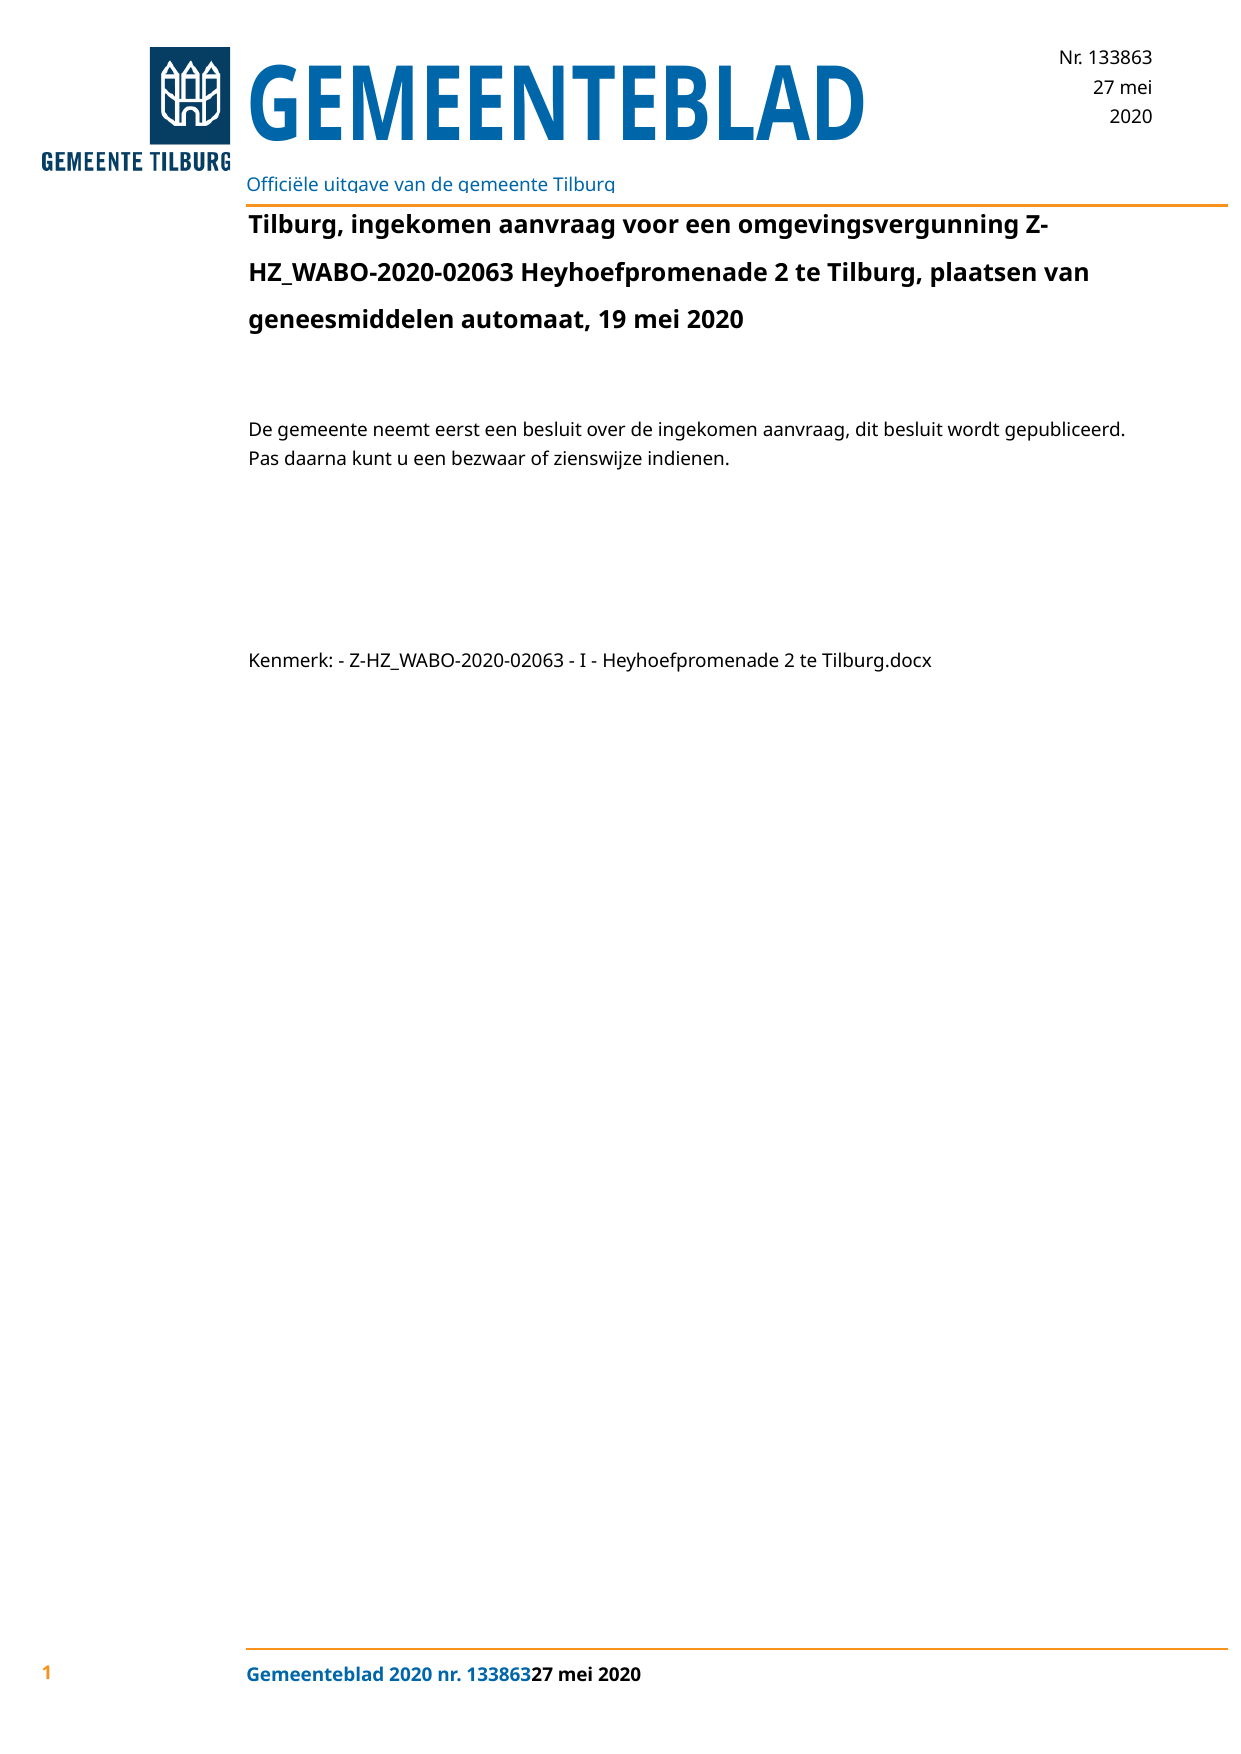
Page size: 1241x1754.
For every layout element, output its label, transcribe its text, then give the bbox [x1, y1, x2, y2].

text De gemeente neemt eerst een besluit over de ingekomen aanvraag, dit besluit wordt gepubliceerd. Pas daarna kunt u een bezwaar of zienswijze indienen. [248, 416, 1152, 471]
text Kenmerk: - Z-HZ_WABO-2020-02063 - I - Heyhoefpromenade 2 te Tilburg.docx [248, 647, 1152, 673]
text Tilburg, ingekomen aanvraag voor een omgevingsvergunning Z-HZ_WABO-2020-02063 Heyhoefpromenade 2 te Tilburg, plaatsen van geneesmiddelen automaat, 19 mei 2020 [248, 207, 1152, 336]
picture [41, 47, 231, 172]
